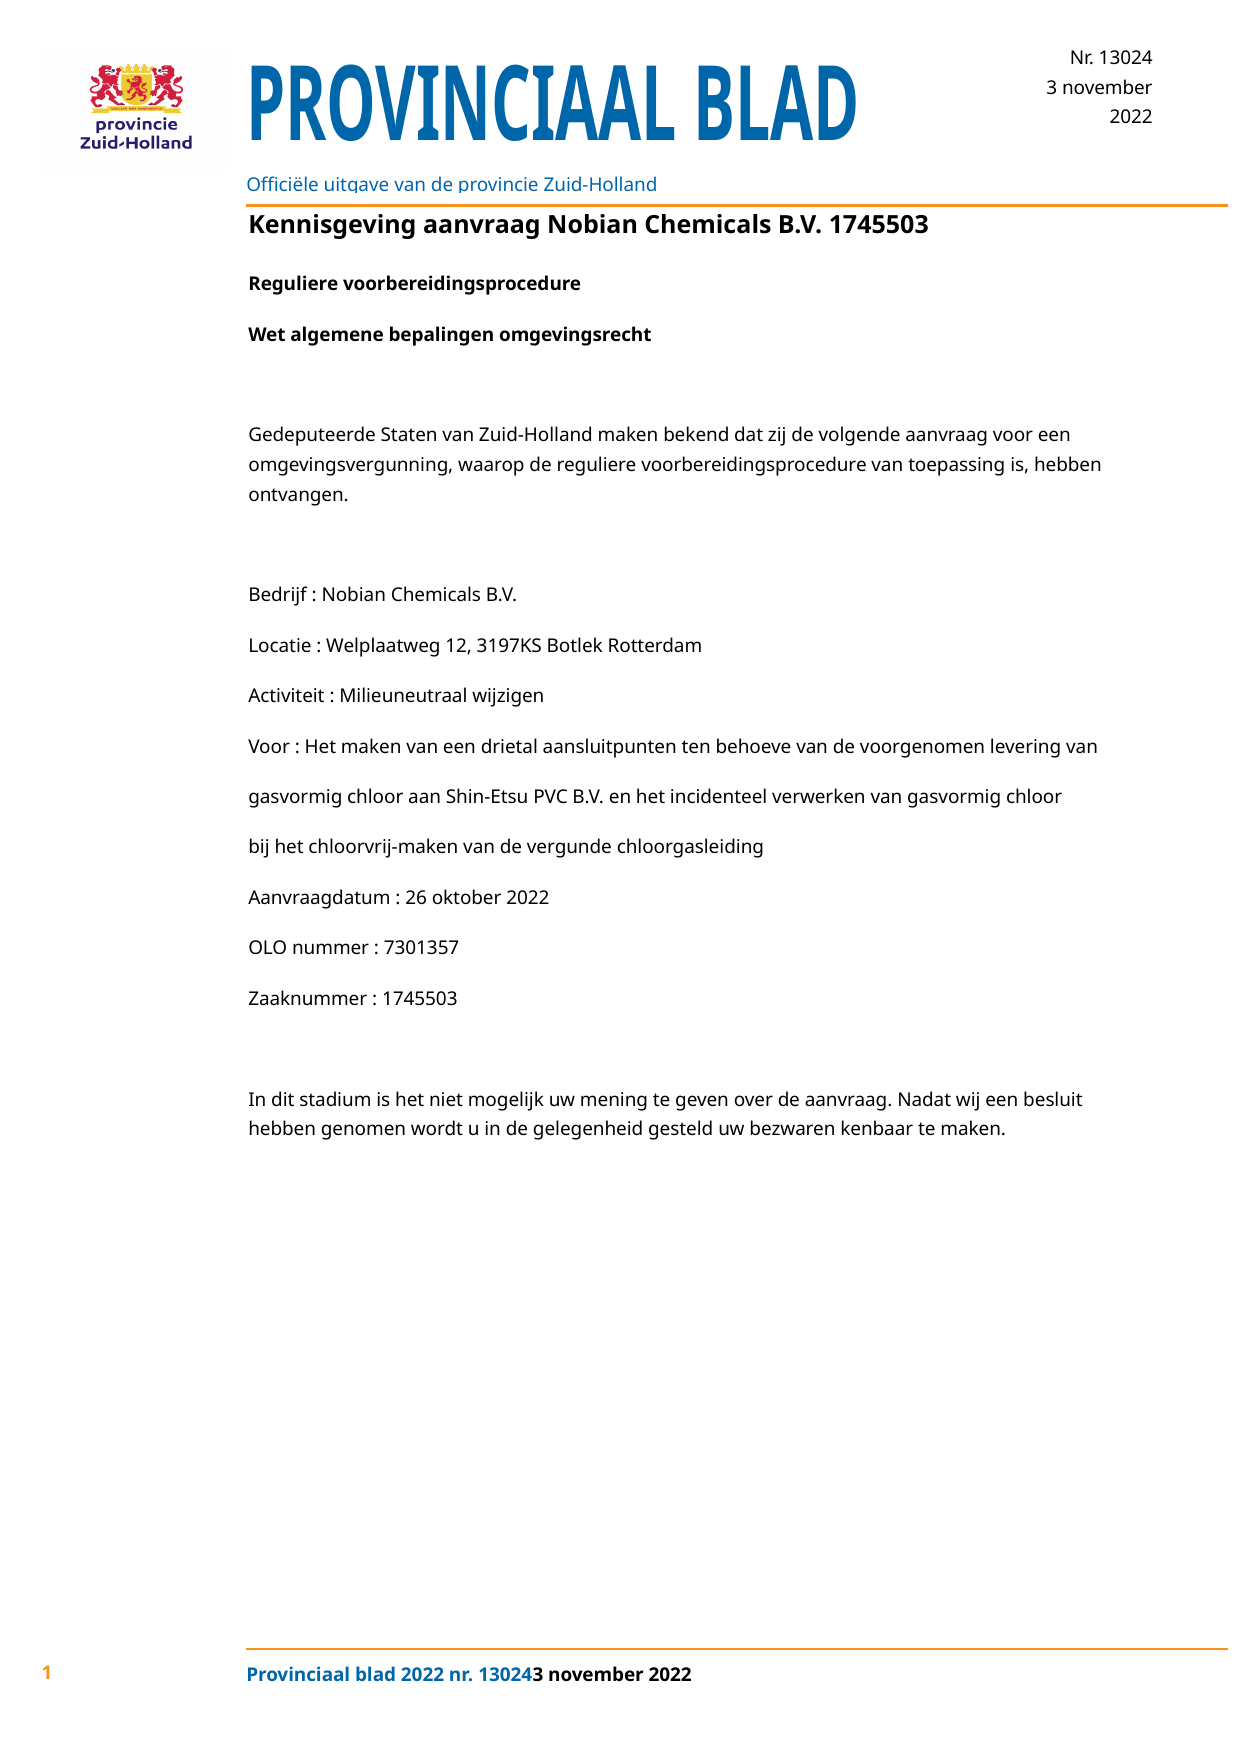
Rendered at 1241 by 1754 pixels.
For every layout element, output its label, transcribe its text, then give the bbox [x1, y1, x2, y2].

text Aanvraagdatum : 26 oktober 2022 [248, 884, 1152, 910]
text Reguliere voorbereidingsprocedure [248, 270, 1152, 296]
picture [41, 47, 231, 172]
text Voor : Het maken van een drietal aansluitpunten ten behoeve van de voorgenomen levering van [248, 733, 1152, 758]
text Activiteit : Milieuneutraal wijzigen [248, 682, 1152, 708]
text Locatie : Welplaatweg 12, 3197KS Botlek Rotterdam [248, 632, 1152, 658]
text Wet algemene bepalingen omgevingsrecht [248, 321, 1152, 346]
text OLO nummer : 7301357 [248, 934, 1152, 960]
text bij het chloorvrij-maken van de vergunde chloorgasleiding [248, 834, 1152, 859]
text Bedrijf : Nobian Chemicals B.V. [248, 582, 1152, 607]
text Gedeputeerde Staten van Zuid-Holland maken bekend dat zij de volgende aanvraag voor een omgevingsvergunning, waarop de reguliere voorbereidingsprocedure van toepassing is, hebben ontvangen. [248, 422, 1152, 506]
text In dit stadium is het niet mogelijk uw mening te geven over de aanvraag. Nadat wij een besluit hebben genomen wordt u in de gelegenheid gesteld uw bezwaren kenbaar te maken. [248, 1086, 1152, 1141]
text gasvormig chloor aan Shin-Etsu PVC B.V. en het incidenteel verwerken van gasvormig chloor [248, 783, 1152, 809]
text Zaaknummer : 1745503 [248, 985, 1152, 1011]
text Kennisgeving aanvraag Nobian Chemicals B.V. 1745503 [248, 207, 1152, 241]
